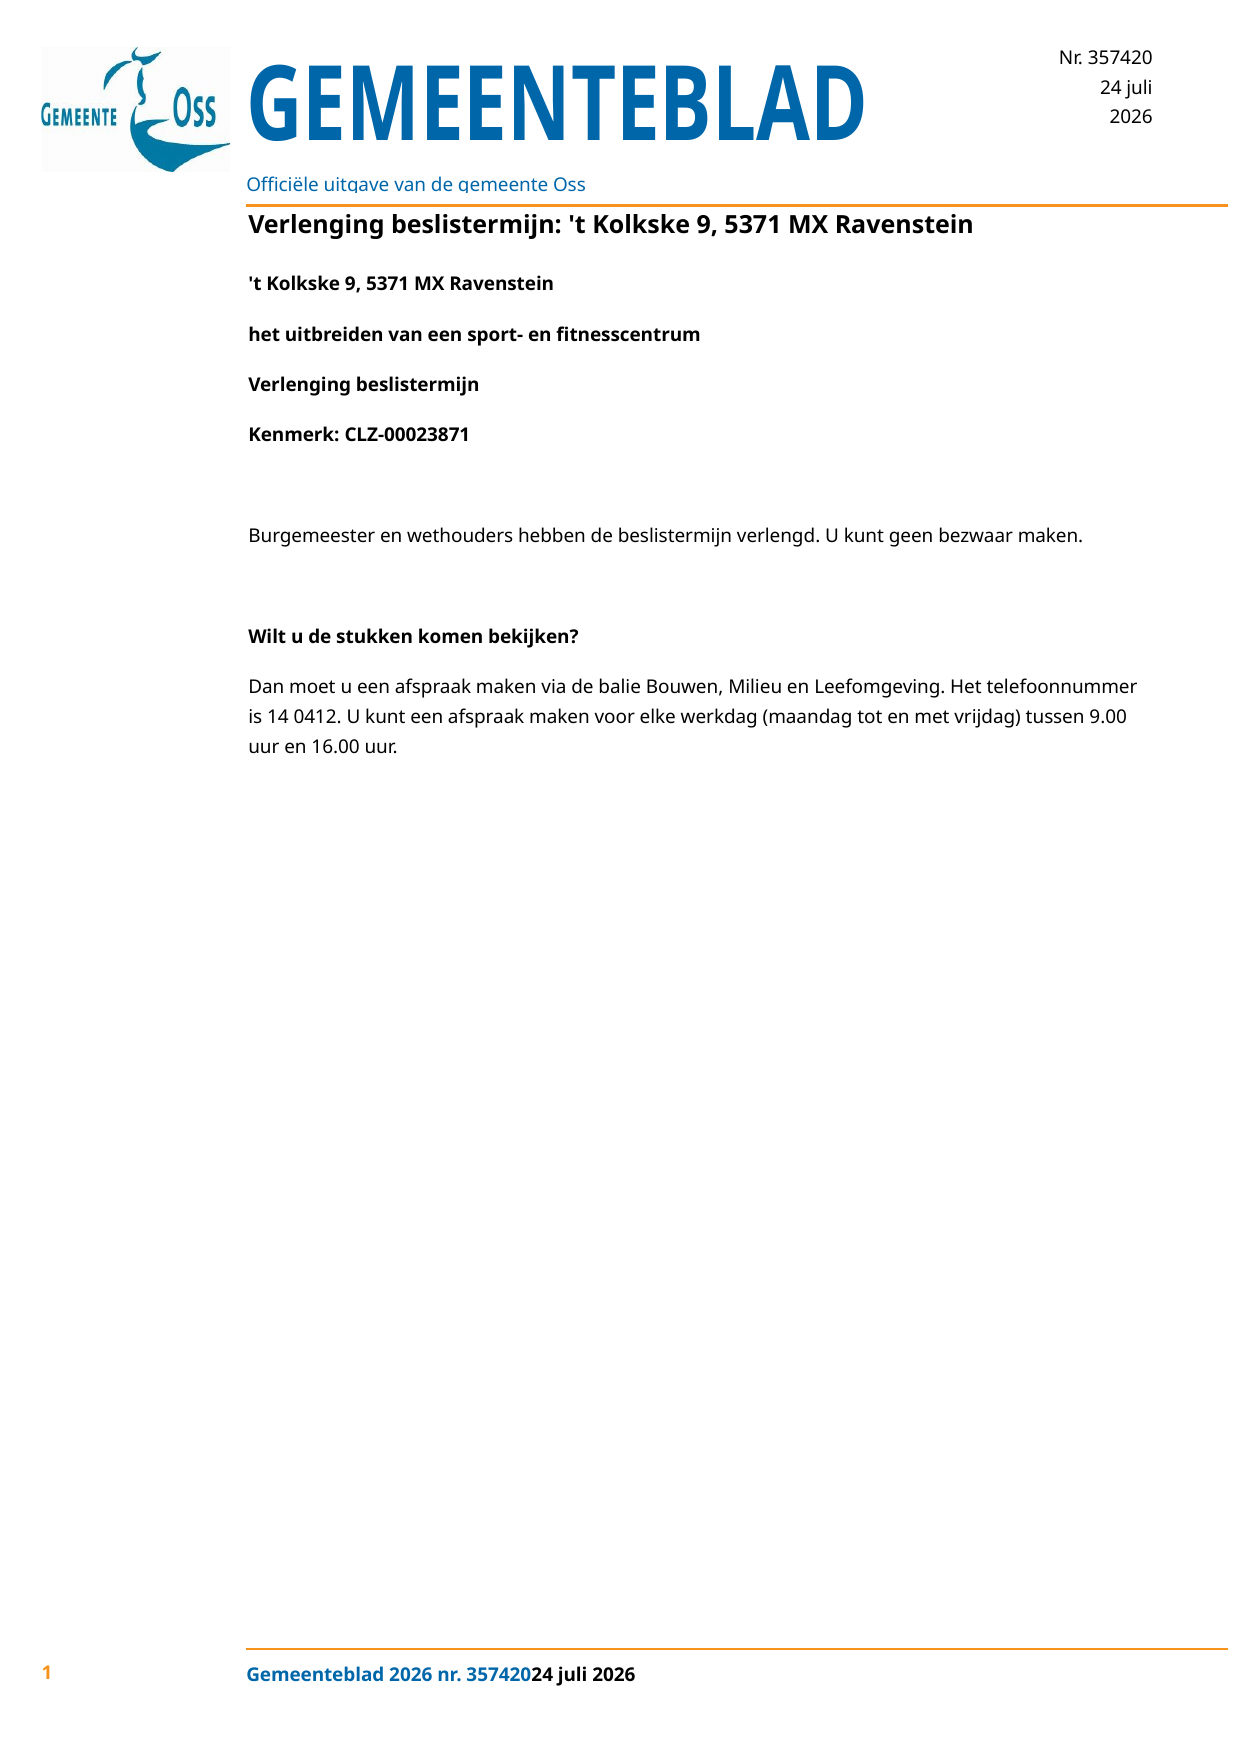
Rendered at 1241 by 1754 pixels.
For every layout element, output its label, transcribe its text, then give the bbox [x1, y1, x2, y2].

picture [41, 47, 231, 172]
text het uitbreiden van een sport- en fitnesscentrum [248, 321, 1152, 346]
text Verlenging beslistermijn [248, 371, 1152, 397]
text Dan moet u een afspraak maken via de balie Bouwen, Milieu en Leefomgeving. Het telefoonnummer is 14 0412. U kunt een afspraak maken voor elke werkdag (maandag tot en met vrijdag) tussen 9.00 uur en 16.00 uur. [248, 674, 1152, 758]
text Verlenging beslistermijn: 't Kolkske 9, 5371 MX Ravenstein [248, 207, 1152, 241]
text 't Kolkske 9, 5371 MX Ravenstein [248, 270, 1152, 296]
text Kenmerk: CLZ-00023871 [248, 422, 1152, 447]
text Wilt u de stukken komen bekijken? [248, 623, 1152, 649]
text Burgemeester en wethouders hebben de beslistermijn verlengd. U kunt geen bezwaar maken. [248, 522, 1152, 548]
